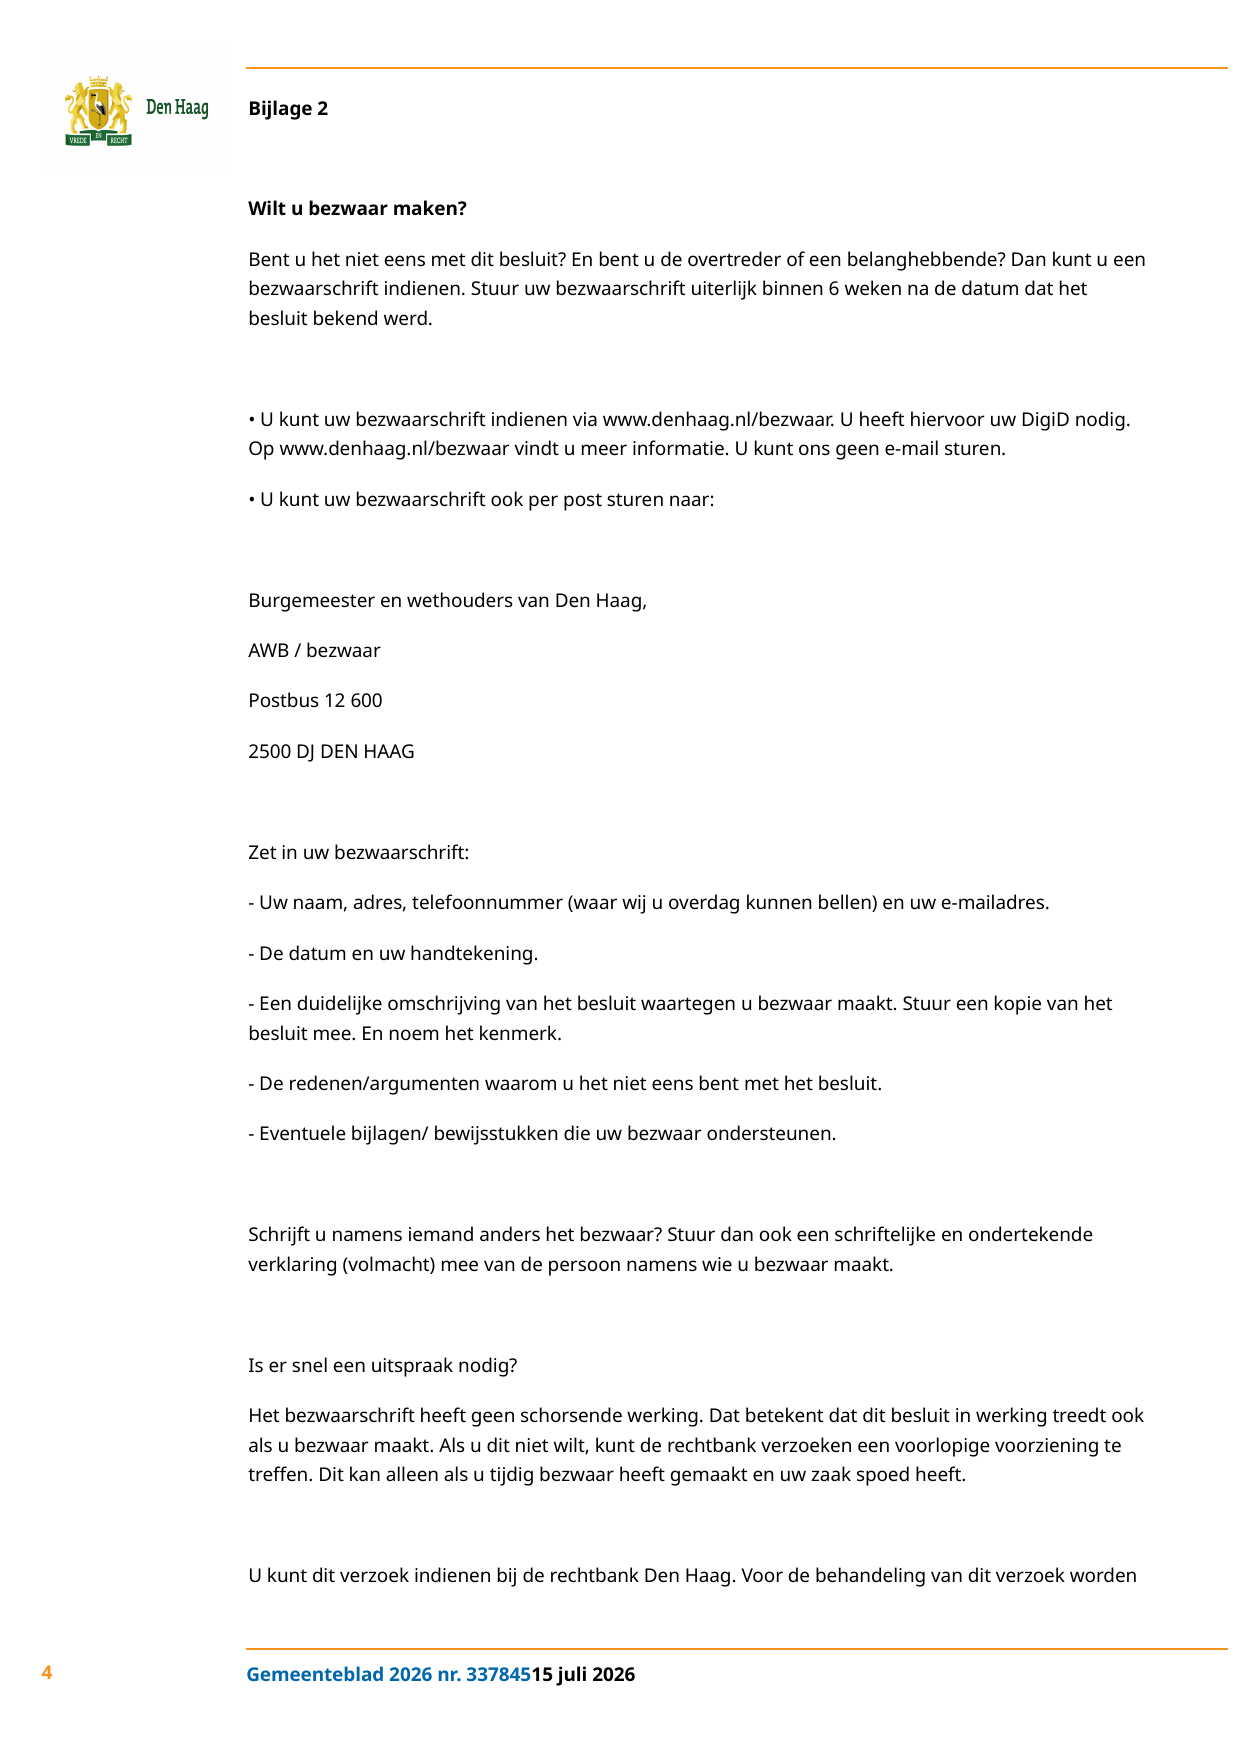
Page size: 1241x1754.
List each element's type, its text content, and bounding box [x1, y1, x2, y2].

text - De datum en uw handtekening. [248, 940, 1152, 966]
text Bijlage 2 [248, 95, 1152, 121]
text • U kunt uw bezwaarschrift indienen via www.denhaag.nl/bezwaar. U heeft hiervoor uw DigiD nodig. Op www.denhaag.nl/bezwaar vindt u meer informatie. U kunt ons geen e-mail sturen. [248, 406, 1152, 461]
text - Uw naam, adres, telefoonnummer (waar wij u overdag kunnen bellen) en uw e-mailadres. [248, 889, 1152, 915]
picture [41, 47, 231, 172]
text Het bezwaarschrift heeft geen schorsende werking. Dat betekent dat dit besluit in werking treedt ook als u bezwaar maakt. Als u dit niet wilt, kunt de rechtbank verzoeken een voorlopige voorziening te treffen. Dit kan alleen als u tijdig bezwaar heeft gemaakt en uw zaak spoed heeft. [248, 1402, 1152, 1487]
text Wilt u bezwaar maken? [248, 196, 1152, 221]
text AWB / bezwaar [248, 637, 1152, 663]
text 2500 DJ DEN HAAG [248, 738, 1152, 764]
text U kunt dit verzoek indienen bij de rechtbank Den Haag. Voor de behandeling van dit verzoek worden [248, 1562, 1152, 1588]
text Postbus 12 600 [248, 688, 1152, 713]
text Zet in uw bezwaarschrift: [248, 839, 1152, 865]
text - Eventuele bijlagen/ bewijsstukken die uw bezwaar ondersteunen. [248, 1121, 1152, 1146]
text Burgemeester en wethouders van Den Haag, [248, 587, 1152, 613]
text - De redenen/argumenten waarom u het niet eens bent met het besluit. [248, 1070, 1152, 1096]
text Bent u het niet eens met dit besluit? En bent u de overtreder of een belanghebbende? Dan kunt u een bezwaarschrift indienen. Stuur uw bezwaarschrift uiterlijk binnen 6 weken na de datum dat het besluit bekend werd. [248, 246, 1152, 331]
text - Een duidelijke omschrijving van het besluit waartegen u bezwaar maakt. Stuur een kopie van het besluit mee. En noem het kenmerk. [248, 990, 1152, 1046]
text Schrijft u namens iemand anders het bezwaar? Stuur dan ook een schriftelijke en ondertekende verklaring (volmacht) mee van de persoon namens wie u bezwaar maakt. [248, 1221, 1152, 1277]
text • U kunt uw bezwaarschrift ook per post sturen naar: [248, 486, 1152, 512]
text Is er snel een uitspraak nodig? [248, 1352, 1152, 1378]
